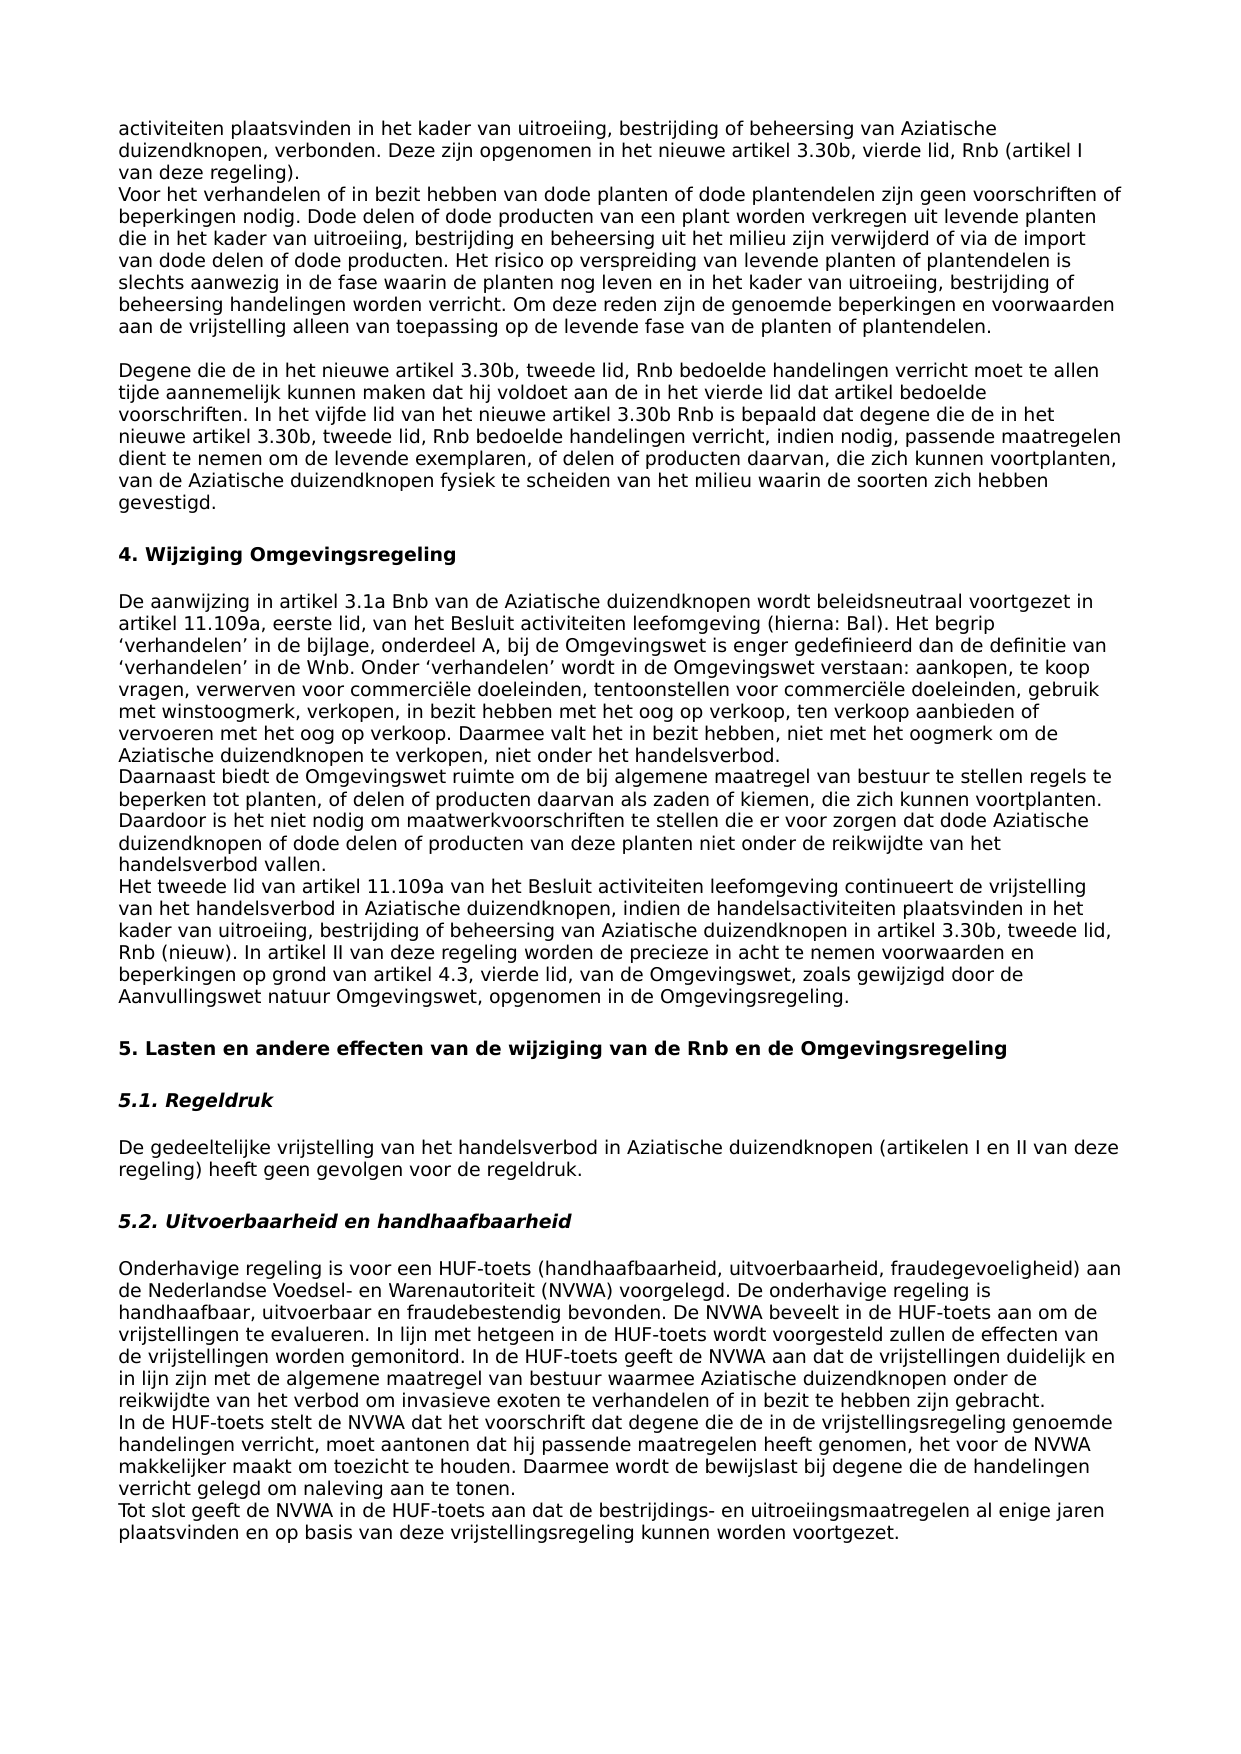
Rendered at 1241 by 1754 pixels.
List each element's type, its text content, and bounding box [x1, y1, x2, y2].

text activiteiten plaatsvinden in het kader van uitroeiing, bestrijding of beheersing van Aziatische duizendknopen, verbonden. Deze zijn opgenomen in het nieuwe artikel 3.30b, vierde lid, Rnb (artikel I van deze regeling). [118, 118, 1122, 184]
subtitle 4. Wijziging Omgevingsregeling [118, 544, 1122, 566]
text Tot slot geeft de NVWA in de HUF-toets aan dat de bestrijdings- en uitroeiingsmaatregelen al enige jaren plaatsvinden en op basis van deze vrijstellingsregeling kunnen worden voortgezet. [118, 1500, 1122, 1544]
text Degene die de in het nieuwe artikel 3.30b, tweede lid, Rnb bedoelde handelingen verricht moet te allen tijde aannemelijk kunnen maken dat hij voldoet aan de in het vierde lid dat artikel bedoelde voorschriften. In het vijfde lid van het nieuwe artikel 3.30b Rnb is bepaald dat degene die de in het nieuwe artikel 3.30b, tweede lid, Rnb bedoelde handelingen verricht, indien nodig, passende maatregelen dient te nemen om de levende exemplaren, of delen of producten daarvan, die zich kunnen voortplanten, van de Aziatische duizendknopen fysiek te scheiden van het milieu waarin de soorten zich hebben gevestigd. [118, 360, 1122, 514]
text Voor het verhandelen of in bezit hebben van dode planten of dode plantendelen zijn geen voorschriften of beperkingen nodig. Dode delen of dode producten van een plant worden verkregen uit levende planten die in het kader van uitroeiing, bestrijding en beheersing uit het milieu zijn verwijderd of via de import van dode delen of dode producten. Het risico op verspreiding van levende planten of plantendelen is slechts aanwezig in de fase waarin de planten nog leven en in het kader van uitroeiing, bestrijding of beheersing handelingen worden verricht. Om deze reden zijn de genoemde beperkingen en voorwaarden aan de vrijstelling alleen van toepassing op de levende fase van de planten of plantendelen. [118, 184, 1122, 338]
text Daarnaast biedt de Omgevingswet ruimte om de bij algemene maatregel van bestuur te stellen regels te beperken tot planten, of delen of producten daarvan als zaden of kiemen, die zich kunnen voortplanten. Daardoor is het niet nodig om maatwerkvoorschriften te stellen die er voor zorgen dat dode Aziatische duizendknopen of dode delen of producten van deze planten niet onder de reikwijdte van het handelsverbod vallen. [118, 766, 1122, 876]
text Onderhavige regeling is voor een HUF-toets (handhaafbaarheid, uitvoerbaarheid, fraudegevoeligheid) aan de Nederlandse Voedsel- en Warenautoriteit (NVWA) voorgelegd. De onderhavige regeling is handhaafbaar, uitvoerbaar en fraudebestendig bevonden. De NVWA beveelt in de HUF-toets aan om de vrijstellingen te evalueren. In lijn met hetgeen in de HUF-toets wordt voorgesteld zullen de effecten van de vrijstellingen worden gemonitord. In de HUF-toets geeft de NVWA aan dat de vrijstellingen duidelijk en in lijn zijn met de algemene maatregel van bestuur waarmee Aziatische duizendknopen onder de reikwijdte van het verbod om invasieve exoten te verhandelen of in bezit te hebben zijn gebracht. [118, 1258, 1122, 1412]
text De gedeeltelijke vrijstelling van het handelsverbod in Aziatische duizendknopen (artikelen I en II van deze regeling) heeft geen gevolgen voor de regeldruk. [118, 1137, 1122, 1181]
text De aanwijzing in artikel 3.1a Bnb van de Aziatische duizendknopen wordt beleidsneutraal voortgezet in artikel 11.109a, eerste lid, van het Besluit activiteiten leefomgeving (hierna: Bal). Het begrip ‘verhandelen’ in de bijlage, onderdeel A, bij de Omgevingswet is enger gedefinieerd dan de definitie van ‘verhandelen’ in de Wnb. Onder ‘verhandelen’ wordt in de Omgevingswet verstaan: aankopen, te koop vragen, verwerven voor commerciële doeleinden, tentoonstellen voor commerciële doeleinden, gebruik met winstoogmerk, verkopen, in bezit hebben met het oog op verkoop, ten verkoop aanbieden of vervoeren met het oog op verkoop. Daarmee valt het in bezit hebben, niet met het oogmerk om de Aziatische duizendknopen te verkopen, niet onder het handelsverbod. [118, 591, 1122, 766]
subtitle 5.1. Regeldruk [118, 1090, 1122, 1112]
subtitle 5.2. Uitvoerbaarheid en handhaafbaarheid [118, 1211, 1122, 1233]
text In de HUF-toets stelt de NVWA dat het voorschrift dat degene die de in de vrijstellingsregeling genoemde handelingen verricht, moet aantonen dat hij passende maatregelen heeft genomen, het voor de NVWA makkelijker maakt om toezicht te houden. Daarmee wordt de bewijslast bij degene die de handelingen verricht gelegd om naleving aan te tonen. [118, 1412, 1122, 1500]
text Het tweede lid van artikel 11.109a van het Besluit activiteiten leefomgeving continueert de vrijstelling van het handelsverbod in Aziatische duizendknopen, indien de handelsactiviteiten plaatsvinden in het kader van uitroeiing, bestrijding of beheersing van Aziatische duizendknopen in artikel 3.30b, tweede lid, Rnb (nieuw). In artikel II van deze regeling worden de precieze in acht te nemen voorwaarden en beperkingen op grond van artikel 4.3, vierde lid, van de Omgevingswet, zoals gewijzigd door de Aanvullingswet natuur Omgevingswet, opgenomen in de Omgevingsregeling. [118, 876, 1122, 1008]
subtitle 5. Lasten en andere effecten van de wijziging van de Rnb en de Omgevingsregeling [118, 1038, 1122, 1060]
